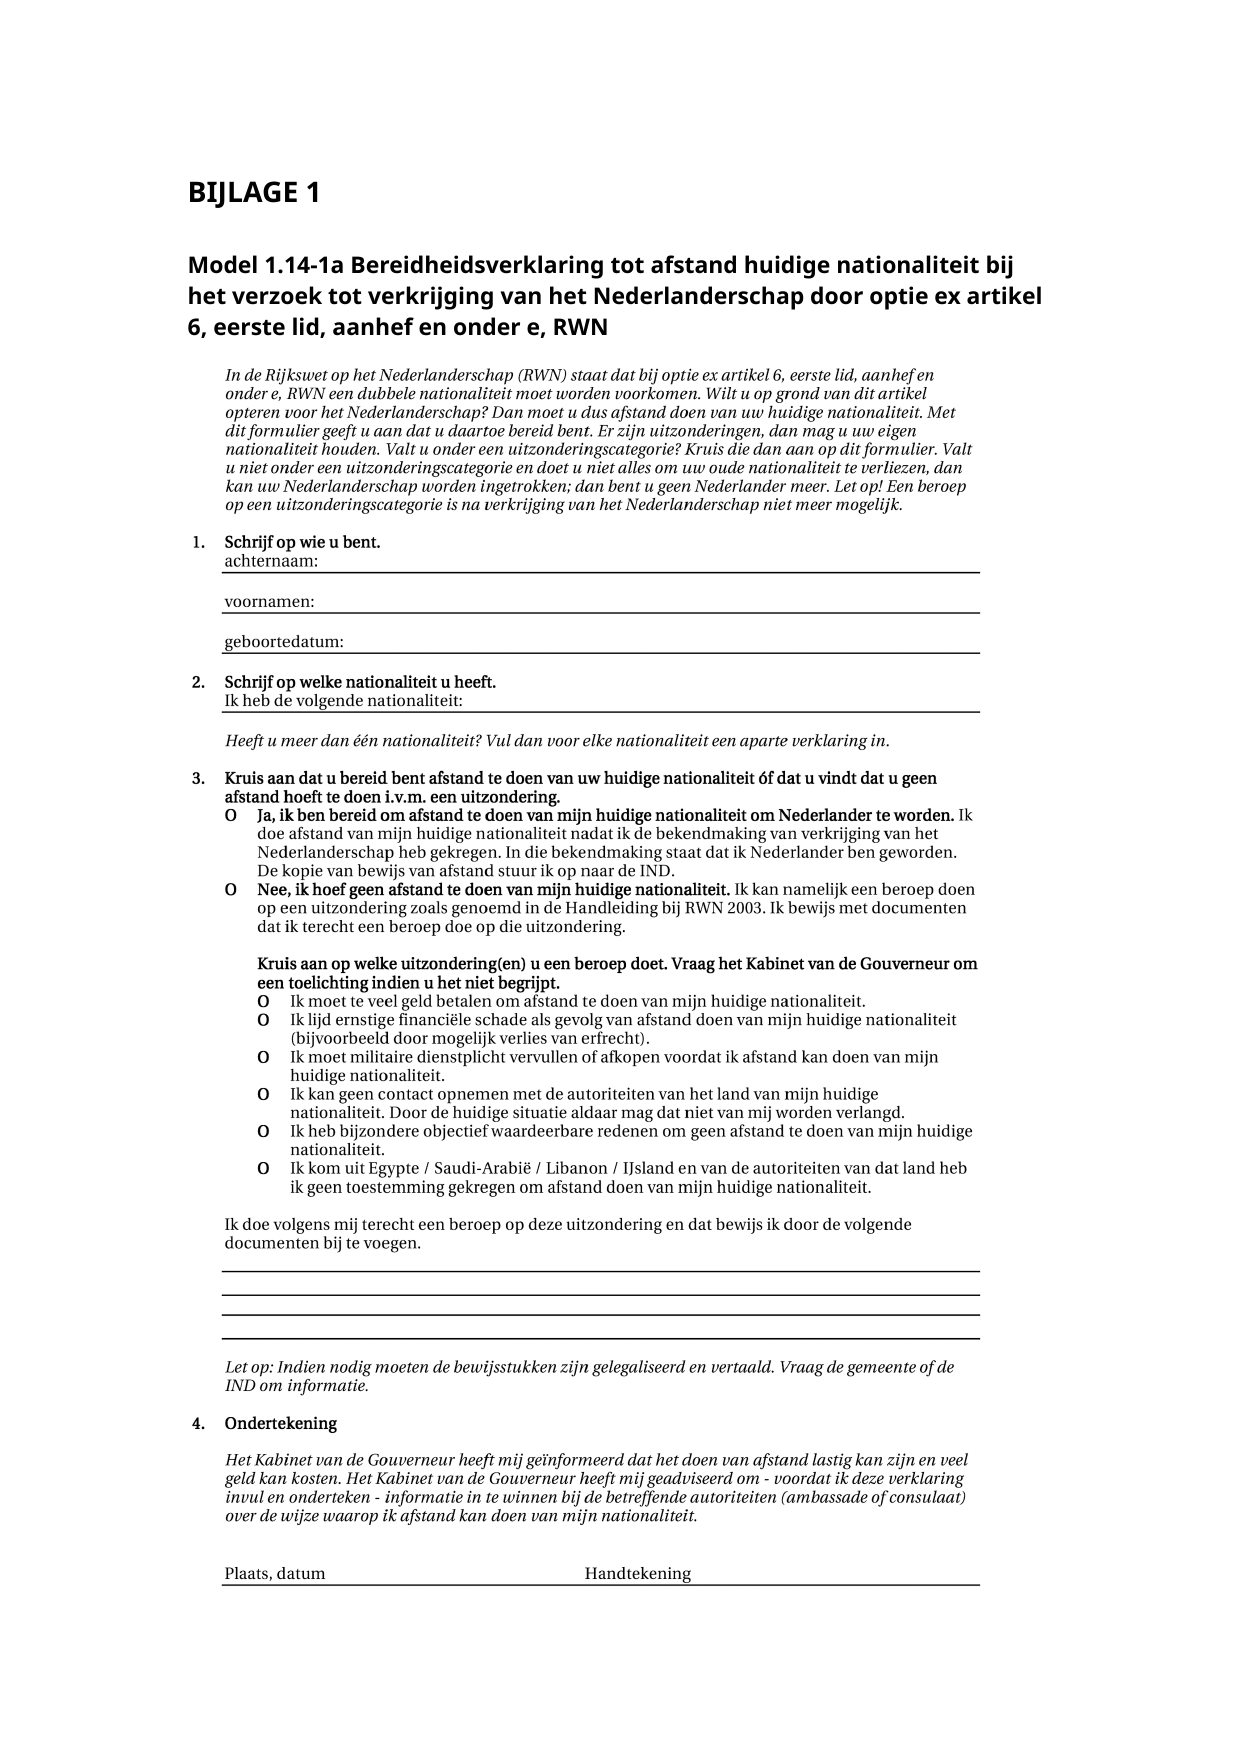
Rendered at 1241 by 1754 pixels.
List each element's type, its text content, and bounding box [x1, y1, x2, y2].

picture [187, 357, 986, 1600]
subtitle Model 1.14-1a Bereidheidsverklaring tot afstand huidige nationaliteit bij het verzoek tot verkrijging van het Nederlanderschap door optie ex artikel 6, eerste lid, aanhef en onder e, RWN [187, 249, 1053, 342]
subtitle BIJLAGE 1 [187, 172, 1053, 211]
